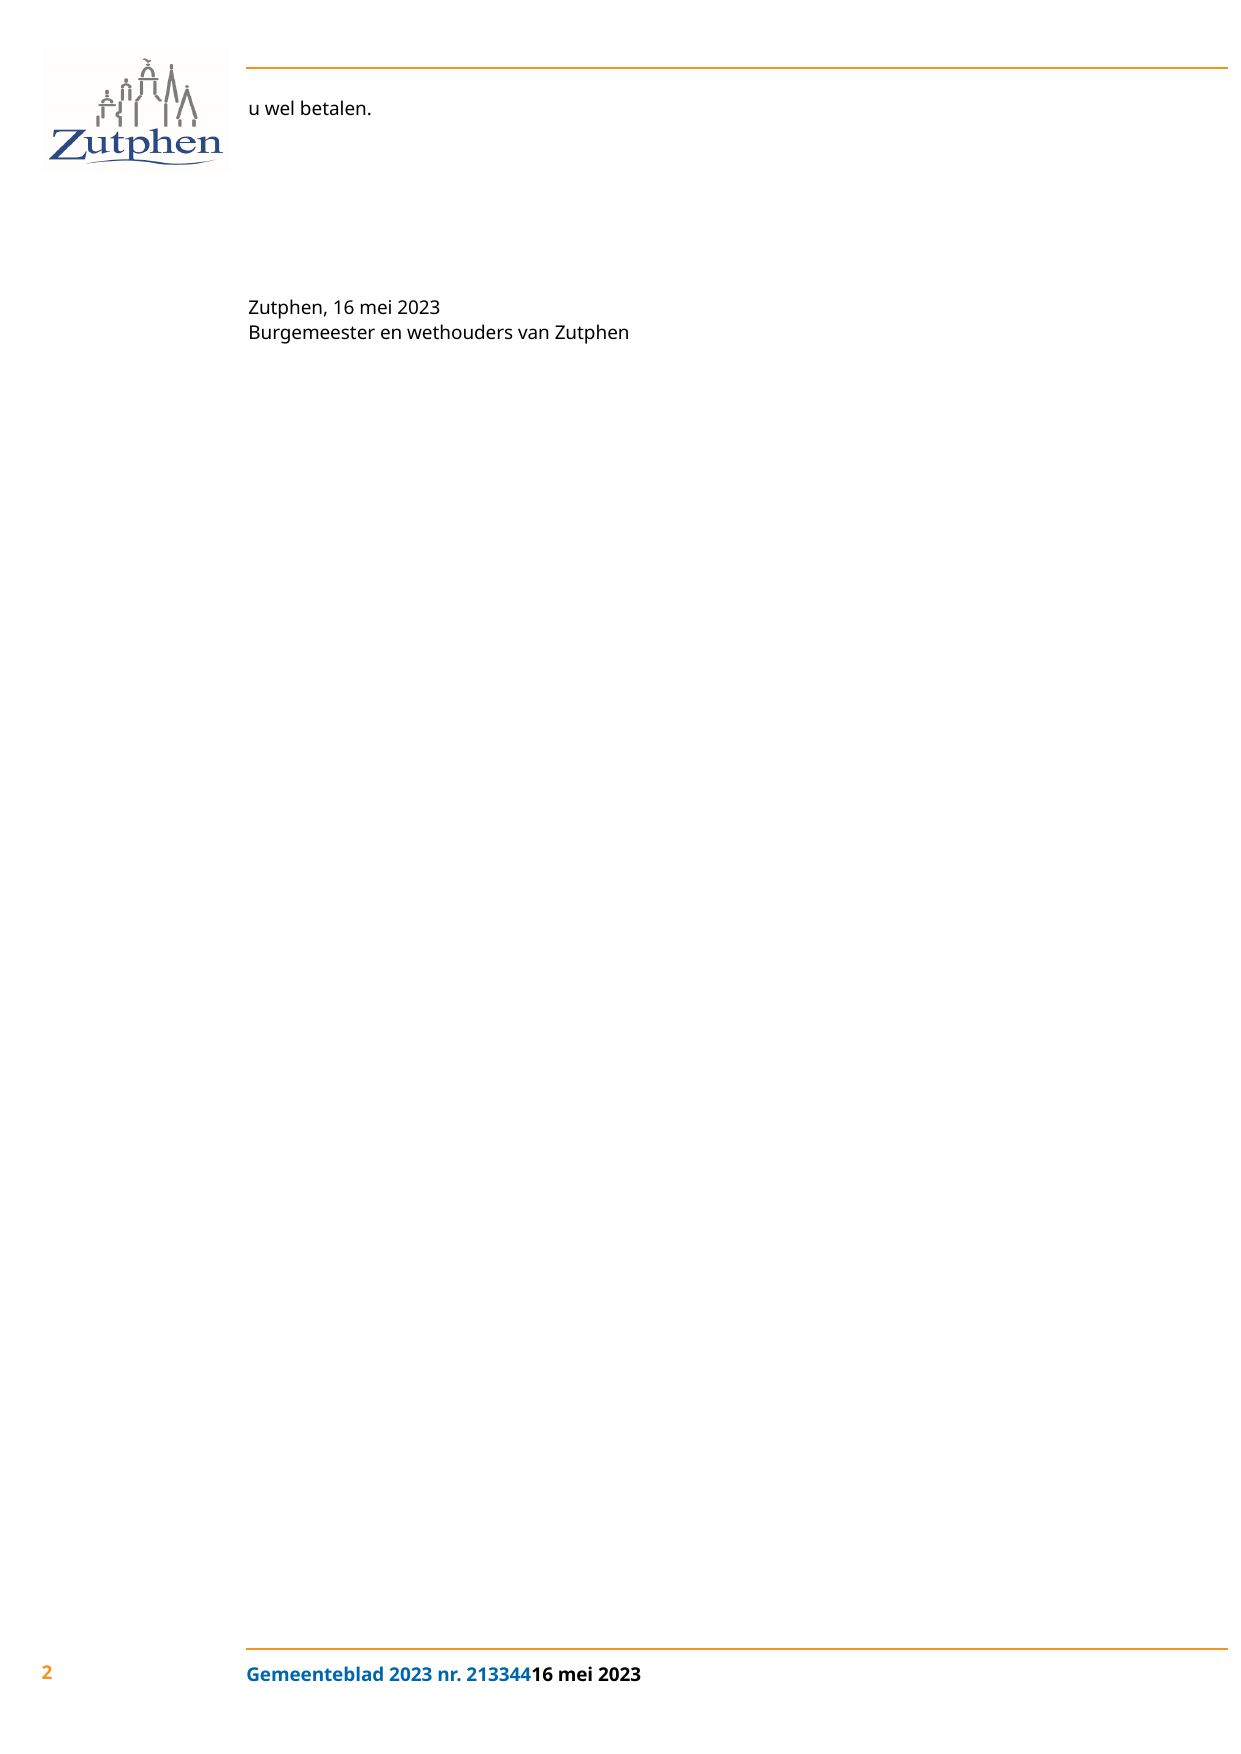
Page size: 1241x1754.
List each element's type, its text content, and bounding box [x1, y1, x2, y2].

text Burgemeester en wethouders van Zutphen [248, 319, 1152, 345]
text u wel betalen. [248, 95, 1152, 121]
text Zutphen, 16 mei 2023 [248, 294, 1152, 319]
picture [41, 47, 231, 172]
